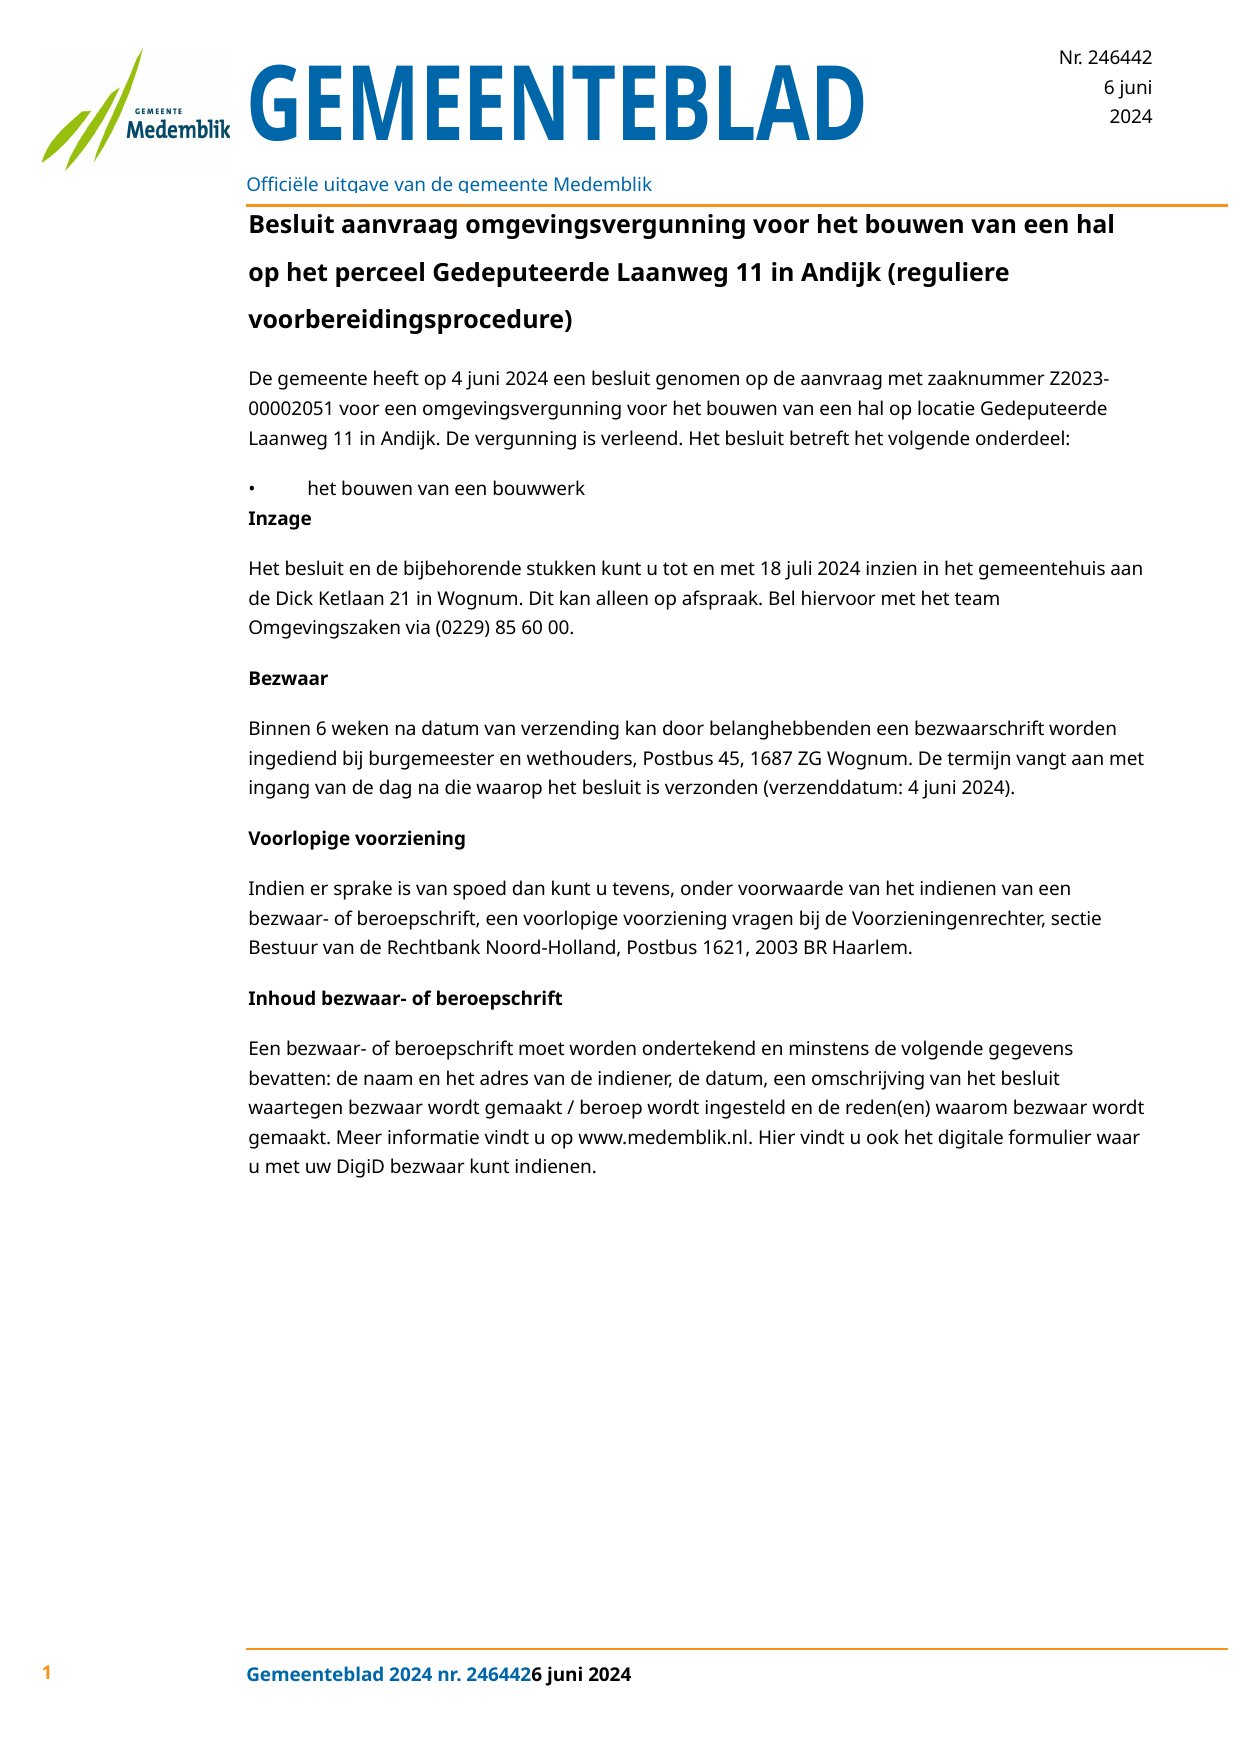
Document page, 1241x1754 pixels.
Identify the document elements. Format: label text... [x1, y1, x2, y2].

text Indien er sprake is van spoed dan kunt u tevens, onder voorwaarde van het indienen van een bezwaar- of beroepschrift, een voorlopige voorziening vragen bij de Voorzieningenrechter, sectie Bestuur van de Rechtbank Noord-Holland, Postbus 1621, 2003 BR Haarlem. [248, 875, 1152, 960]
list het bouwen van een bouwwerk [248, 475, 1152, 501]
text Binnen 6 weken na datum van verzending kan door belanghebbenden een bezwaarschrift worden ingediend bij burgemeester en wethouders, Postbus 45, 1687 ZG Wognum. De termijn vangt aan met ingang van de dag na die waarop het besluit is verzonden (verzenddatum: 4 juni 2024). [248, 715, 1152, 800]
text De gemeente heeft op 4 juni 2024 een besluit genomen op de aanvraag met zaaknummer Z2023-00002051 voor een omgevingsvergunning voor het bouwen van een hal op locatie Gedeputeerde Laanweg 11 in Andijk. De vergunning is verleend. Het besluit betreft het volgende onderdeel: [248, 366, 1152, 450]
text Een bezwaar- of beroepschrift moet worden ondertekend en minstens de volgende gegevens bevatten: de naam en het adres van de indiener, de datum, een omschrijving van het besluit waartegen bezwaar wordt gemaakt / beroep wordt ingesteld en de reden(en) waarom bezwaar wordt gemaakt. Meer informatie vindt u op www.medemblik.nl. Hier vindt u ook het digitale formulier waar u met uw DigiD bezwaar kunt indienen. [248, 1035, 1152, 1179]
text Inhoud bezwaar- of beroepschrift [248, 985, 1152, 1010]
text Bezwaar [248, 665, 1152, 690]
text Voorlopige voorziening [248, 825, 1152, 850]
text Besluit aanvraag omgevingsvergunning voor het bouwen van een hal op het perceel Gedeputeerde Laanweg 11 in Andijk (reguliere voorbereidingsprocedure) [248, 207, 1152, 336]
text Het besluit en de bijbehorende stukken kunt u tot en met 18 juli 2024 inzien in het gemeentehuis aan de Dick Ketlaan 21 in Wognum. Dit kan alleen op afspraak. Bel hiervoor met het team Omgevingszaken via (0229) 85 60 00. [248, 555, 1152, 640]
picture [41, 47, 231, 172]
text Inzage [248, 505, 1152, 530]
